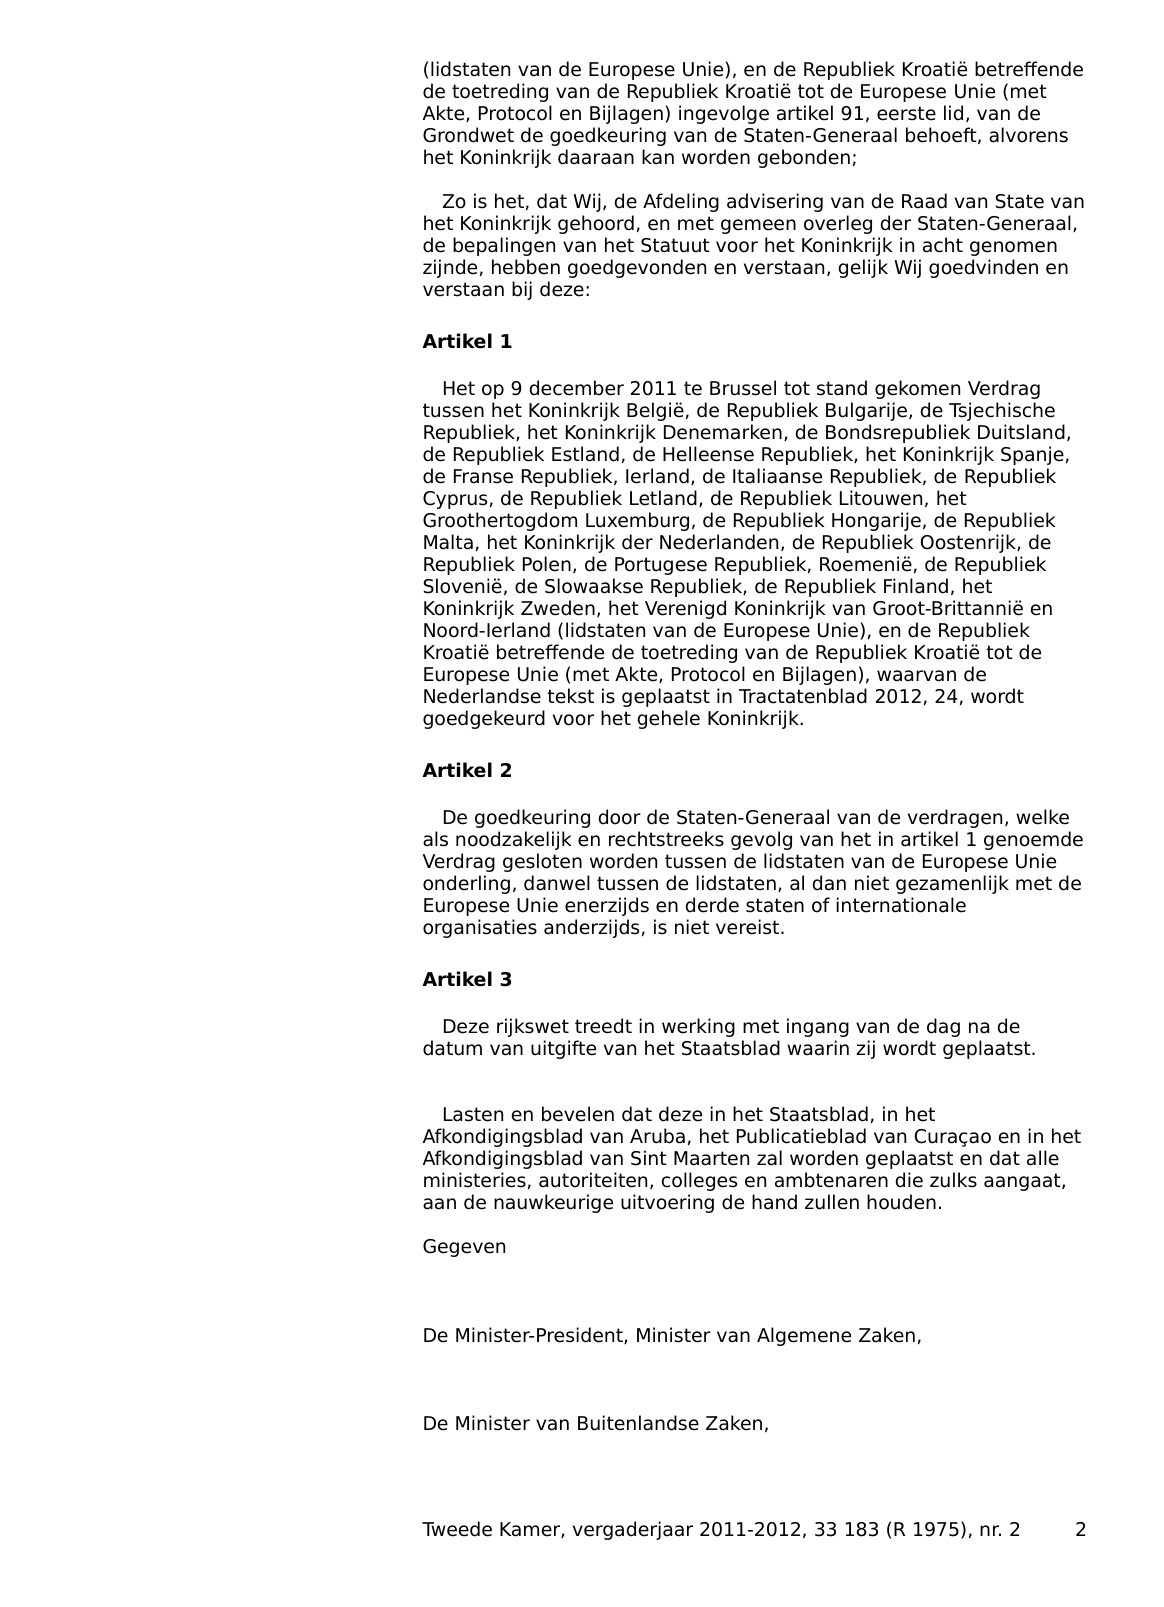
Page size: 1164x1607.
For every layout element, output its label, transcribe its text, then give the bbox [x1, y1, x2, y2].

subtitle Artikel 1 [422, 331, 1087, 353]
text De Minister-President, Minister van Algemene Zaken, [422, 1324, 1087, 1346]
text Het op 9 december 2011 te Brussel tot stand gekomen Verdrag tussen het Koninkrijk België, de Republiek Bulgarije, de Tsjechische Republiek, het Koninkrijk Denemarken, de Bondsrepubliek Duitsland, de Republiek Estland, de Helleense Republiek, het Koninkrijk Spanje, de Franse Republiek, Ierland, de Italiaanse Republiek, de Republiek Cyprus, de Republiek Letland, de Republiek Litouwen, het Groothertogdom Luxemburg, de Republiek Hongarije, de Republiek Malta, het Koninkrijk der Nederlanden, de Republiek Oostenrijk, de Republiek Polen, de Portugese Republiek, Roemenië, de Republiek Slovenië, de Slowaakse Republiek, de Republiek Finland, het Koninkrijk Zweden, het Verenigd Koninkrijk van Groot-Brittannië en Noord-Ierland (lidstaten van de Europese Unie), en de Republiek Kroatië betreffende de toetreding van de Republiek Kroatië tot de Europese Unie (met Akte, Protocol en Bijlagen), waarvan de Nederlandse tekst is geplaatst in Tractatenblad 2012, 24, wordt goedgekeurd voor het gehele Koninkrijk. [422, 378, 1087, 730]
text Zo is het, dat Wij, de Afdeling advisering van de Raad van State van het Koninkrijk gehoord, en met gemeen overleg der Staten-Generaal, de bepalingen van het Statuut voor het Koninkrijk in acht genomen zijnde, hebben goedgevonden en verstaan, gelijk Wij goedvinden en verstaan bij deze: [422, 191, 1087, 301]
text Deze rijkswet treedt in werking met ingang van de dag na de datum van uitgifte van het Staatsblad waarin zij wordt geplaatst. [422, 1016, 1087, 1059]
text De Minister van Buitenlandse Zaken, [422, 1413, 1087, 1435]
text De goedkeuring door de Staten-Generaal van de verdragen, welke als noodzakelijk en rechtstreeks gevolg van het in artikel 1 genoemde Verdrag gesloten worden tussen de lidstaten van de Europese Unie onderling, danwel tussen de lidstaten, al dan niet gezamenlijk met de Europese Unie enerzijds en derde staten of internationale organisaties anderzijds, is niet vereist. [422, 807, 1087, 938]
text Lasten en bevelen dat deze in het Staatsblad, in het Afkondigingsblad van Aruba, het Publicatieblad van Curaçao en in het Afkondigingsblad van Sint Maarten zal worden geplaatst en dat alle ministeries, autoriteiten, colleges en ambtenaren die zulks aangaat, aan de nauwkeurige uitvoering de hand zullen houden. [422, 1104, 1087, 1214]
subtitle Artikel 2 [422, 760, 1087, 782]
text (lidstaten van de Europese Unie), en de Republiek Kroatië betreffende de toetreding van de Republiek Kroatië tot de Europese Unie (met Akte, Protocol en Bijlagen) ingevolge artikel 91, eerste lid, van de Grondwet de goedkeuring van de Staten-Generaal behoeft, alvorens het Koninkrijk daaraan kan worden gebonden; [422, 59, 1087, 169]
text Gegeven [422, 1236, 1087, 1258]
subtitle Artikel 3 [422, 968, 1087, 991]
